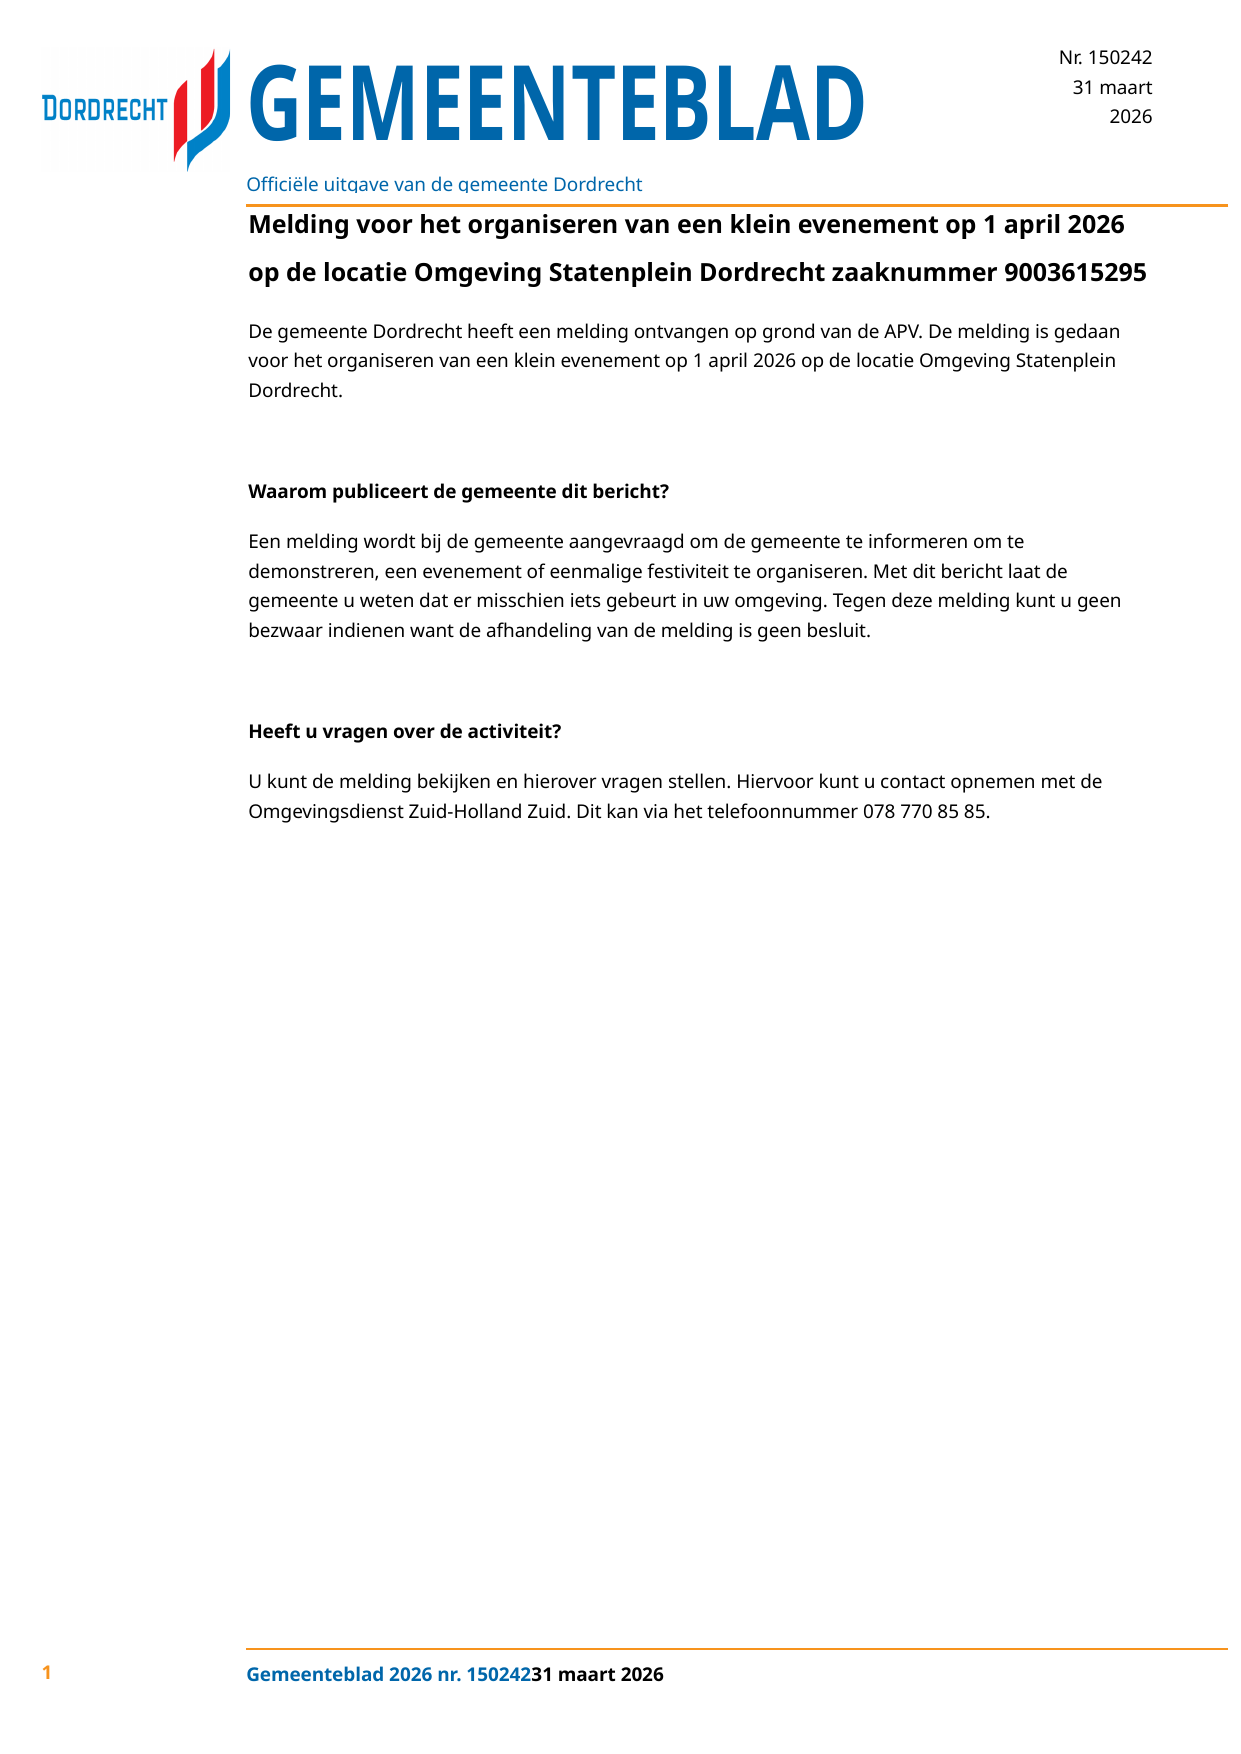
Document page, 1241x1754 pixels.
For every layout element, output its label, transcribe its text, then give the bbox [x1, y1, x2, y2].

text Waarom publiceert de gemeente dit bericht? [248, 478, 1152, 504]
text Heeft u vragen over de activiteit? [248, 718, 1152, 744]
text U kunt de melding bekijken en hierover vragen stellen. Hiervoor kunt u contact opnemen met de Omgevingsdienst Zuid-Holland Zuid. Dit kan via het telefoonnummer 078 770 85 85. [248, 768, 1152, 824]
text Melding voor het organiseren van een klein evenement op 1 april 2026 op de locatie Omgeving Statenplein Dordrecht zaaknummer 9003615295 [248, 207, 1152, 288]
text Een melding wordt bij de gemeente aangevraagd om de gemeente te informeren om te demonstreren, een evenement of eenmalige festiviteit te organiseren. Met dit bericht laat de gemeente u weten dat er misschien iets gebeurt in uw omgeving. Tegen deze melding kunt u geen bezwaar indienen want de afhandeling van de melding is geen besluit. [248, 528, 1152, 643]
text De gemeente Dordrecht heeft een melding ontvangen op grond van de APV. De melding is gedaan voor het organiseren van een klein evenement op 1 april 2026 op de locatie Omgeving Statenplein Dordrecht. [248, 318, 1152, 403]
picture [41, 47, 231, 172]
